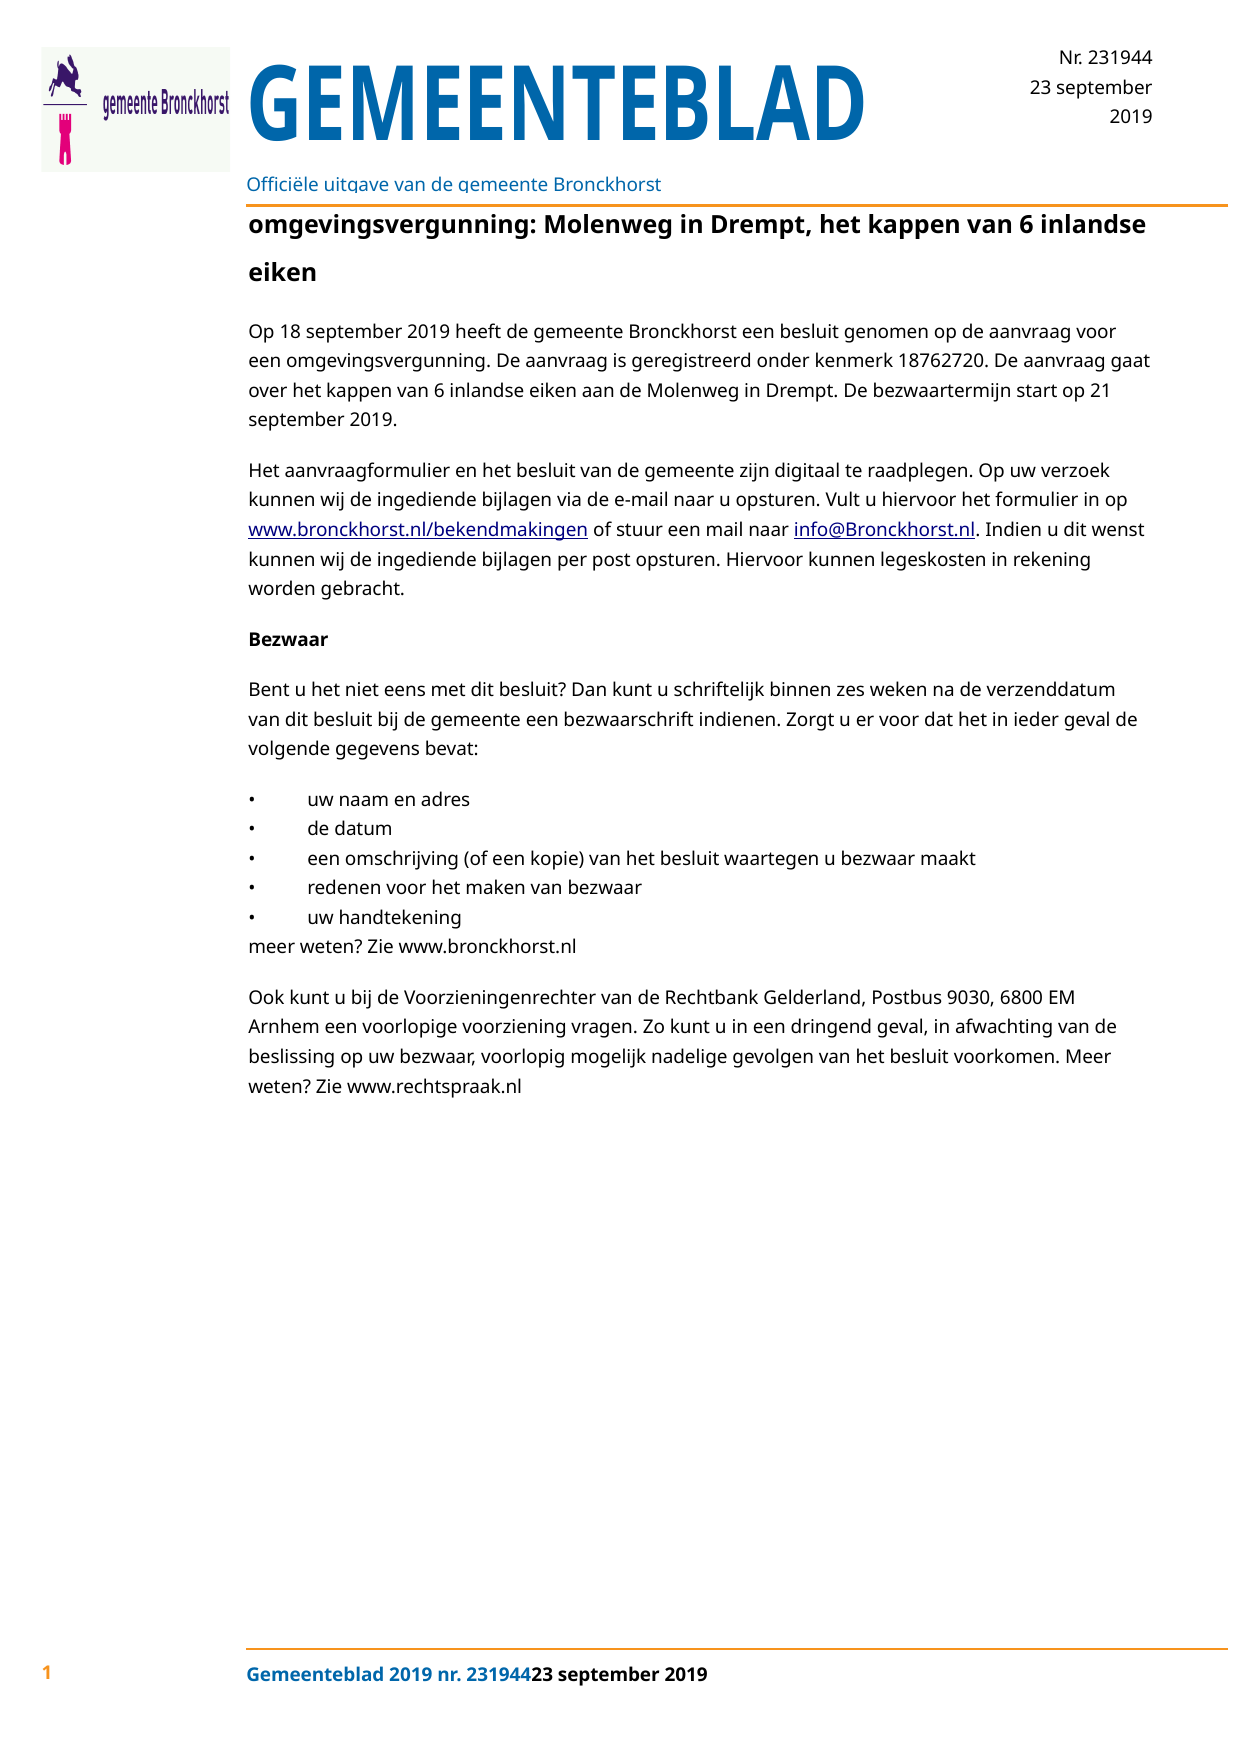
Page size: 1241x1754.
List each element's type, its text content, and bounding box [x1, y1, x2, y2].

text Bezwaar [248, 626, 1152, 652]
list uw handtekening [248, 904, 1152, 930]
text meer weten? Zie www.bronckhorst.nl [248, 934, 1152, 959]
text Bent u het niet eens met dit besluit? Dan kunt u schriftelijk binnen zes weken na de verzenddatum van dit besluit bij de gemeente een bezwaarschrift indienen. Zorgt u er voor dat het in ieder geval de volgende gegevens bevat: [248, 676, 1152, 761]
text Op 18 september 2019 heeft de gemeente Bronckhorst een besluit genomen op de aanvraag voor een omgevingsvergunning. De aanvraag is geregistreerd onder kenmerk 18762720. De aanvraag gaat over het kappen van 6 inlandse eiken aan de Molenweg in Drempt. De bezwaartermijn start op 21 september 2019. [248, 318, 1152, 432]
picture [41, 47, 231, 172]
text omgevingsvergunning: Molenweg in Drempt, het kappen van 6 inlandse eiken [248, 207, 1152, 288]
list een omschrijving (of een kopie) van het besluit waartegen u bezwaar maakt [248, 845, 1152, 871]
list redenen voor het maken van bezwaar [248, 874, 1152, 900]
list de datum [248, 815, 1152, 841]
text Het aanvraagformulier en het besluit van de gemeente zijn digitaal te raadplegen. Op uw verzoek kunnen wij de ingediende bijlagen via de e-mail naar u opsturen. Vult u hiervoor het formulier in op www.bronckhorst.nl/bekendmakingen of stuur een mail naar info@Bronckhorst.nl. Indien u dit wenst kunnen wij de ingediende bijlagen per post opsturen. Hiervoor kunnen legeskosten in rekening worden gebracht. [248, 457, 1152, 601]
list uw naam en adres [248, 786, 1152, 812]
text Ook kunt u bij de Voorzieningenrechter van de Rechtbank Gelderland, Postbus 9030, 6800 EM Arnhem een voorlopige voorziening vragen. Zo kunt u in een dringend geval, in afwachting van de beslissing op uw bezwaar, voorlopig mogelijk nadelige gevolgen van het besluit voorkomen. Meer weten? Zie www.rechtspraak.nl [248, 984, 1152, 1099]
